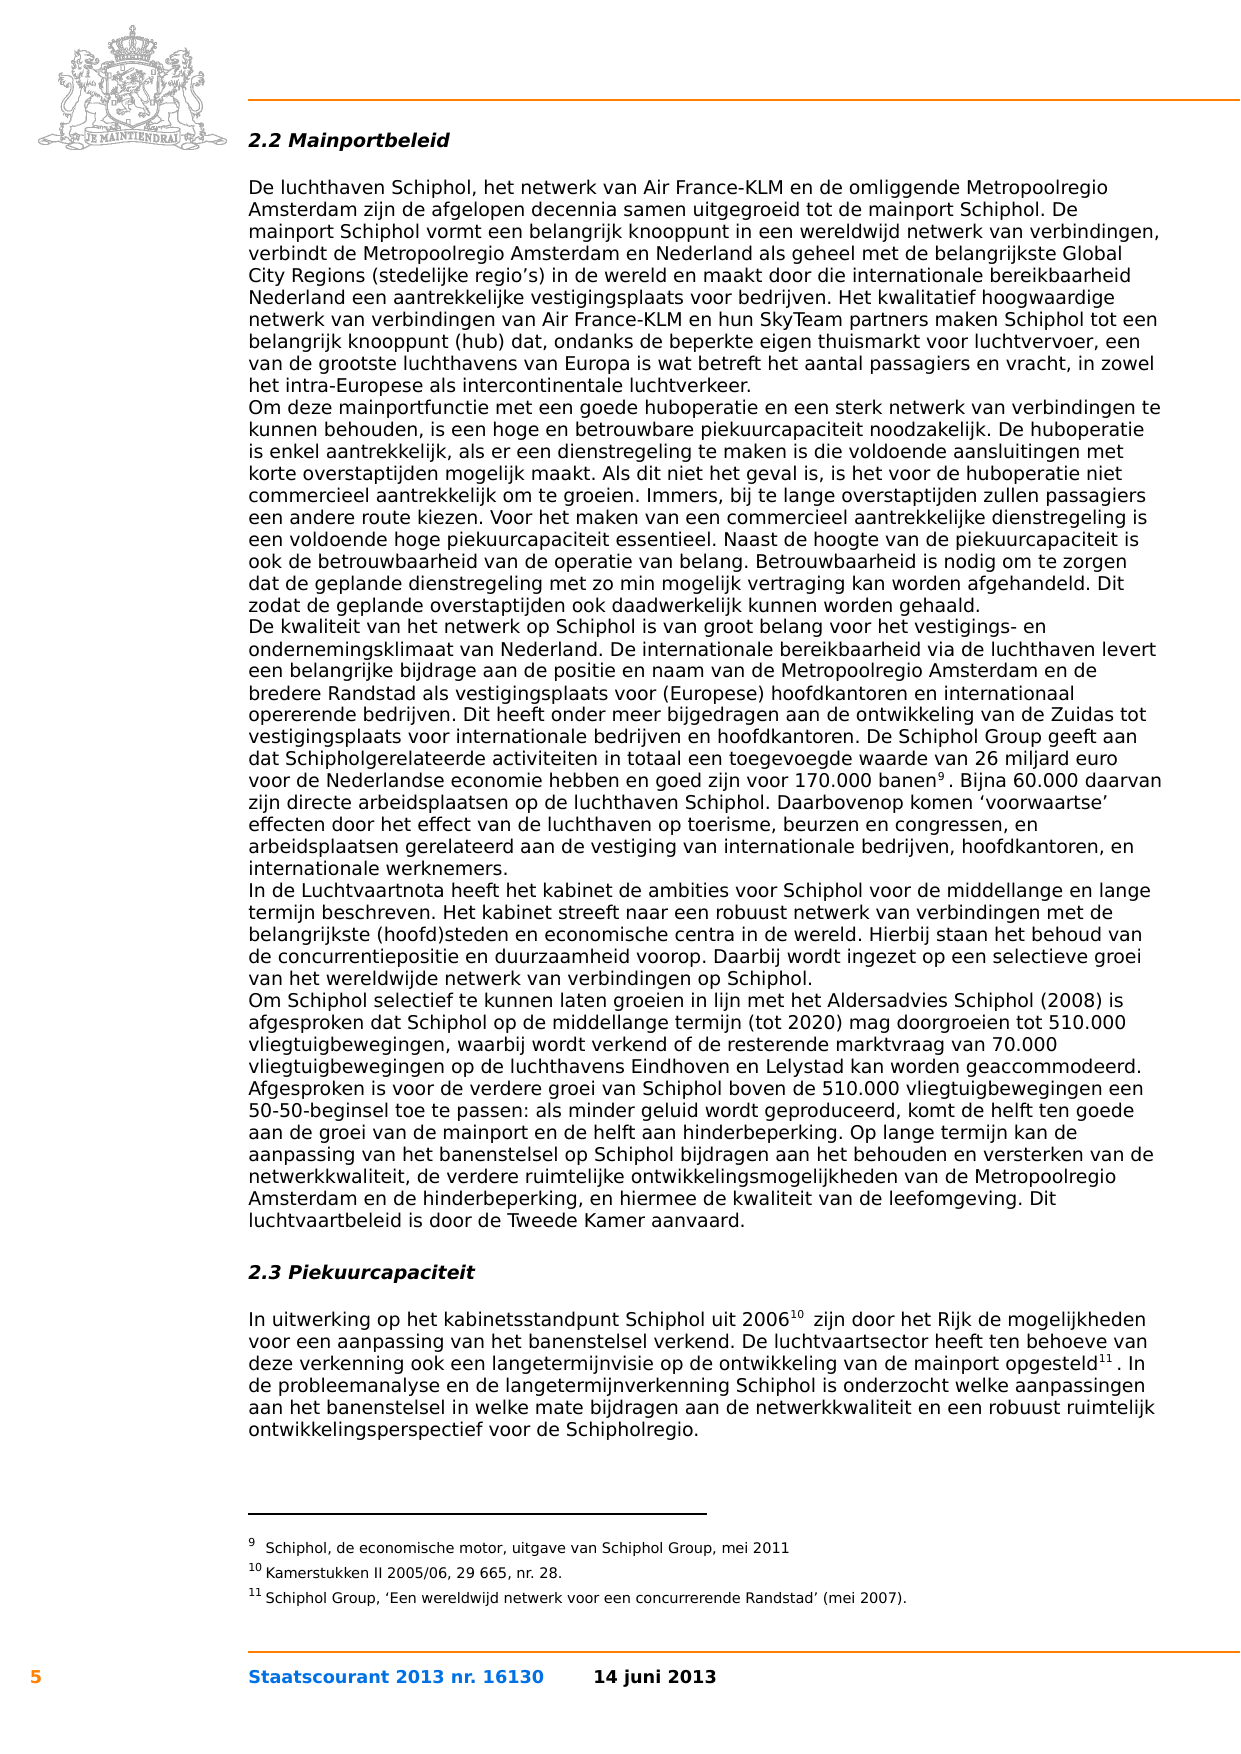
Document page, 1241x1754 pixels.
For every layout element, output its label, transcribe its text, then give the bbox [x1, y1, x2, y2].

text Schiphol Group, ‘Een wereldwijd netwerk voor een concurrerende Randstad’ (mei 2007). [248, 1586, 1163, 1608]
text Kamerstukken II 2005/06, 29 665, nr. 28. [248, 1561, 1163, 1583]
subtitle 2.3 Piekuurcapaciteit [248, 1262, 1163, 1284]
text In uitwerking op het kabinetsstandpunt Schiphol uit 2006 zijn door het Rijk de mogelijkheden voor een aanpassing van het banenstelsel verkend. De luchtvaartsector heeft ten behoeve van deze verkenning ook een langetermijnvisie op de ontwikkeling van de mainport opgesteld. In de probleemanalyse en de langetermijnverkenning Schiphol is onderzocht welke aanpassingen aan het banenstelsel in welke mate bijdragen aan de netwerkkwaliteit en een robuust ruimtelijk ontwikkelingsperspectief voor de Schipholregio. [248, 1309, 1163, 1441]
text Om deze mainportfunctie met een goede huboperatie en een sterk netwerk van verbindingen te kunnen behouden, is een hoge en betrouwbare piekuurcapaciteit noodzakelijk. De huboperatie is enkel aantrekkelijk, als er een dienstregeling te maken is die voldoende aansluitingen met korte overstaptijden mogelijk maakt. Als dit niet het geval is, is het voor de huboperatie niet commercieel aantrekkelijk om te groeien. Immers, bij te lange overstaptijden zullen passagiers een andere route kiezen. Voor het maken van een commercieel aantrekkelijke dienstregeling is een voldoende hoge piekuurcapaciteit essentieel. Naast de hoogte van de piekuurcapaciteit is ook de betrouwbaarheid van de operatie van belang. Betrouwbaarheid is nodig om te zorgen dat de geplande dienstregeling met zo min mogelijk vertraging kan worden afgehandeld. Dit zodat de geplande overstaptijden ook daadwerkelijk kunnen worden gehaald. [248, 397, 1163, 616]
picture [38, 25, 227, 150]
text Schiphol, de economische motor, uitgave van Schiphol Group, mei 2011 [248, 1536, 1163, 1558]
subtitle 2.2 Mainportbeleid [248, 130, 1163, 152]
text In de Luchtvaartnota heeft het kabinet de ambities voor Schiphol voor de middellange en lange termijn beschreven. Het kabinet streeft naar een robuust netwerk van verbindingen met de belangrijkste (hoofd)steden en economische centra in de wereld. Hierbij staan het behoud van de concurrentiepositie en duurzaamheid voorop. Daarbij wordt ingezet op een selectieve groei van het wereldwijde netwerk van verbindingen op Schiphol. [248, 880, 1163, 990]
text De luchthaven Schiphol, het netwerk van Air France-KLM en de omliggende Metropoolregio Amsterdam zijn de afgelopen decennia samen uitgegroeid tot de mainport Schiphol. De mainport Schiphol vormt een belangrijk knooppunt in een wereldwijd netwerk van verbindingen, verbindt de Metropoolregio Amsterdam en Nederland als geheel met de belangrijkste Global City Regions (stedelijke regio’s) in de wereld en maakt door die internationale bereikbaarheid Nederland een aantrekkelijke vestigingsplaats voor bedrijven. Het kwalitatief hoogwaardige netwerk van verbindingen van Air France-KLM en hun SkyTeam partners maken Schiphol tot een belangrijk knooppunt (hub) dat, ondanks de beperkte eigen thuismarkt voor luchtvervoer, een van de grootste luchthavens van Europa is wat betreft het aantal passagiers en vracht, in zowel het intra-Europese als intercontinentale luchtverkeer. [248, 177, 1163, 397]
text Om Schiphol selectief te kunnen laten groeien in lijn met het Aldersadvies Schiphol (2008) is afgesproken dat Schiphol op de middellange termijn (tot 2020) mag doorgroeien tot 510.000 vliegtuigbewegingen, waarbij wordt verkend of de resterende marktvraag van 70.000 vliegtuigbewegingen op de luchthavens Eindhoven en Lelystad kan worden geaccommodeerd. Afgesproken is voor de verdere groei van Schiphol boven de 510.000 vliegtuigbewegingen een 50-50-beginsel toe te passen: als minder geluid wordt geproduceerd, komt de helft ten goede aan de groei van de mainport en de helft aan hinderbeperking. Op lange termijn kan de aanpassing van het banenstelsel op Schiphol bijdragen aan het behouden en versterken van de netwerkkwaliteit, de verdere ruimtelijke ontwikkelingsmogelijkheden van de Metropoolregio Amsterdam en de hinderbeperking, en hiermee de kwaliteit van de leefomgeving. Dit luchtvaartbeleid is door de Tweede Kamer aanvaard. [248, 990, 1163, 1232]
text De kwaliteit van het netwerk op Schiphol is van groot belang voor het vestigings- en ondernemingsklimaat van Nederland. De internationale bereikbaarheid via de luchthaven levert een belangrijke bijdrage aan de positie en naam van de Metropoolregio Amsterdam en de bredere Randstad als vestigingsplaats voor (Europese) hoofdkantoren en internationaal opererende bedrijven. Dit heeft onder meer bijgedragen aan de ontwikkeling van de Zuidas tot vestigingsplaats voor internationale bedrijven en hoofdkantoren. De Schiphol Group geeft aan dat Schipholgerelateerde activiteiten in totaal een toegevoegde waarde van 26 miljard euro voor de Nederlandse economie hebben en goed zijn voor 170.000 banen. Bijna 60.000 daarvan zijn directe arbeidsplaatsen op de luchthaven Schiphol. Daarbovenop komen ‘voorwaartse’ effecten door het effect van de luchthaven op toerisme, beurzen en congressen, en arbeidsplaatsen gerelateerd aan de vestiging van internationale bedrijven, hoofdkantoren, en internationale werknemers. [248, 616, 1163, 880]
